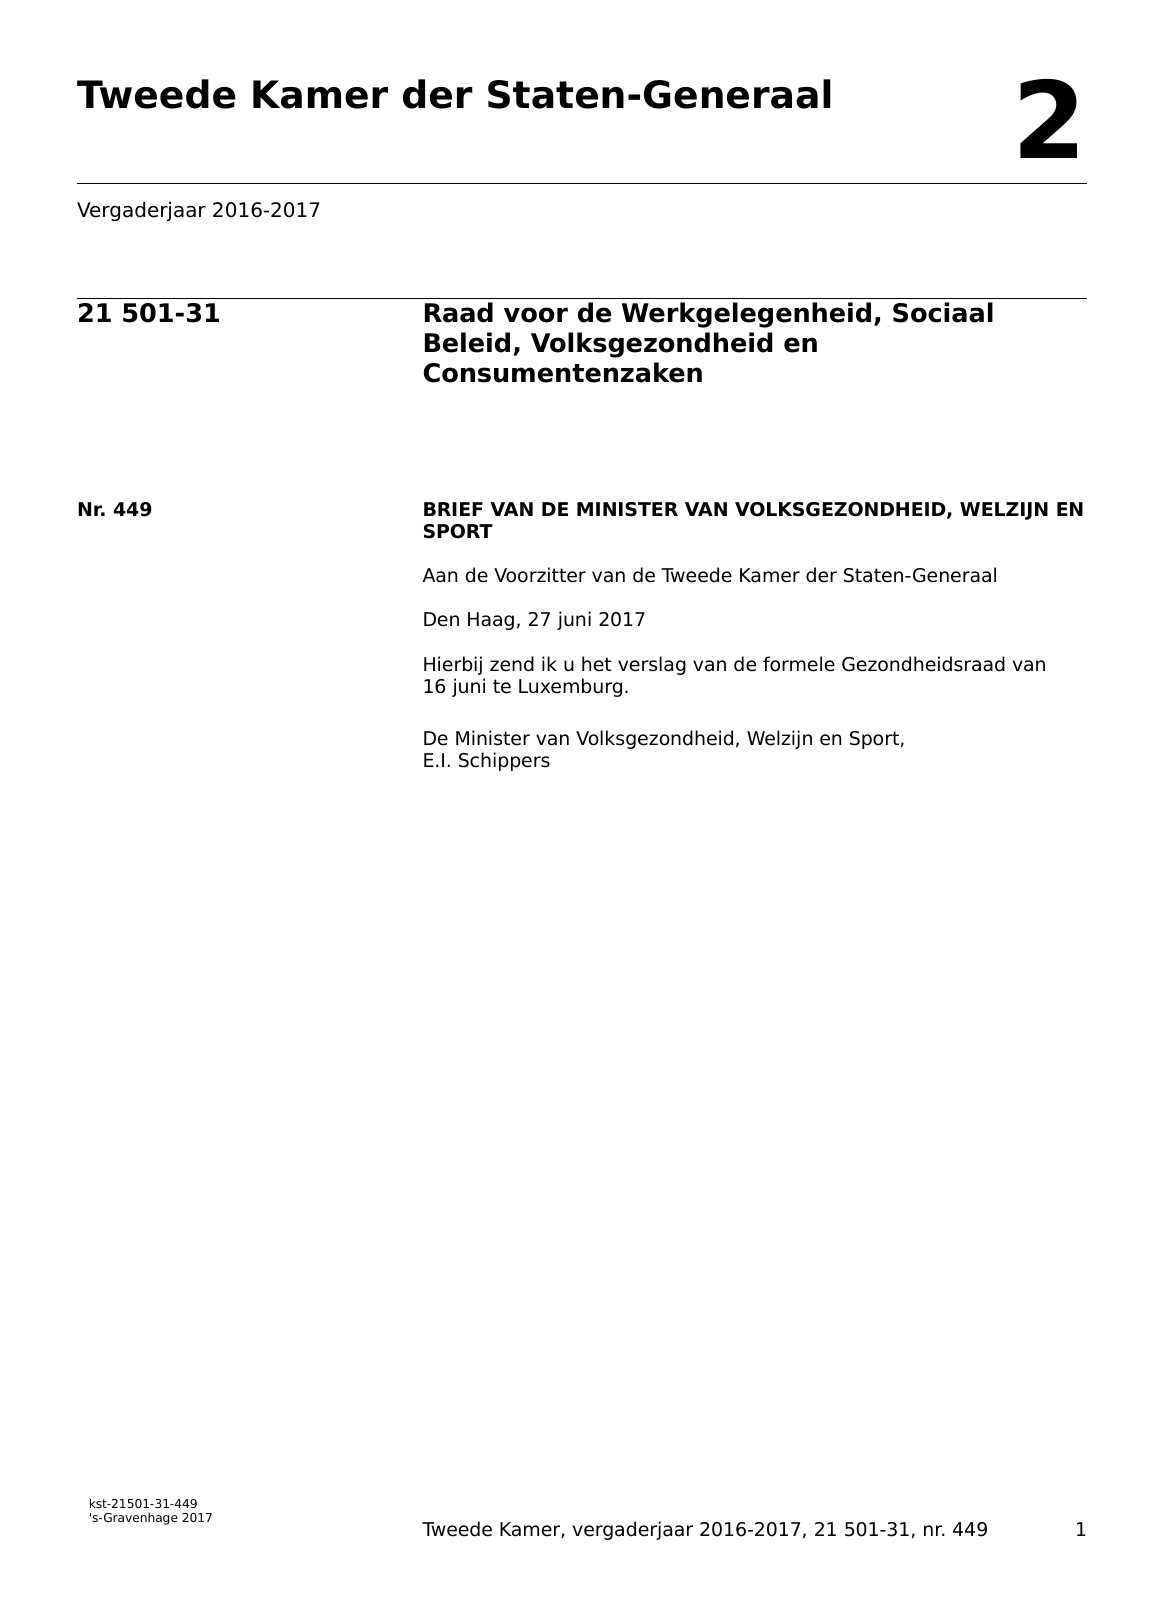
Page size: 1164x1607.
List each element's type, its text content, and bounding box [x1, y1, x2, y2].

table_header Tweede Kamer der Staten-Generaal [77, 59, 886, 183]
text Aan de Voorzitter van de Tweede Kamer der Staten-Generaal [422, 565, 1087, 587]
text 's-Gravenhage 2017 [88, 1511, 323, 1525]
table_header 2 [886, 59, 1087, 183]
subtitle 21 501-31 Raad voor de Werkgelegenheid, Sociaal Beleid, Volksgezondheid en Consumentenzaken [77, 299, 1087, 388]
table_cell Vergaderjaar 2016-2017 [77, 184, 1087, 298]
text Den Haag, 27 juni 2017 [422, 609, 1087, 631]
text Hierbij zend ik u het verslag van de formele Gezondheidsraad van 16 juni te Luxemburg. [422, 653, 1087, 697]
text kst-21501-31-449 [88, 1497, 323, 1511]
subtitle Nr. 449 BRIEF VAN DE MINISTER VAN VOLKSGEZONDHEID, WELZIJN EN SPORT [77, 499, 1087, 543]
text De Minister van Volksgezondheid, Welzijn en Sport, E.I. Schippers [422, 727, 1087, 771]
